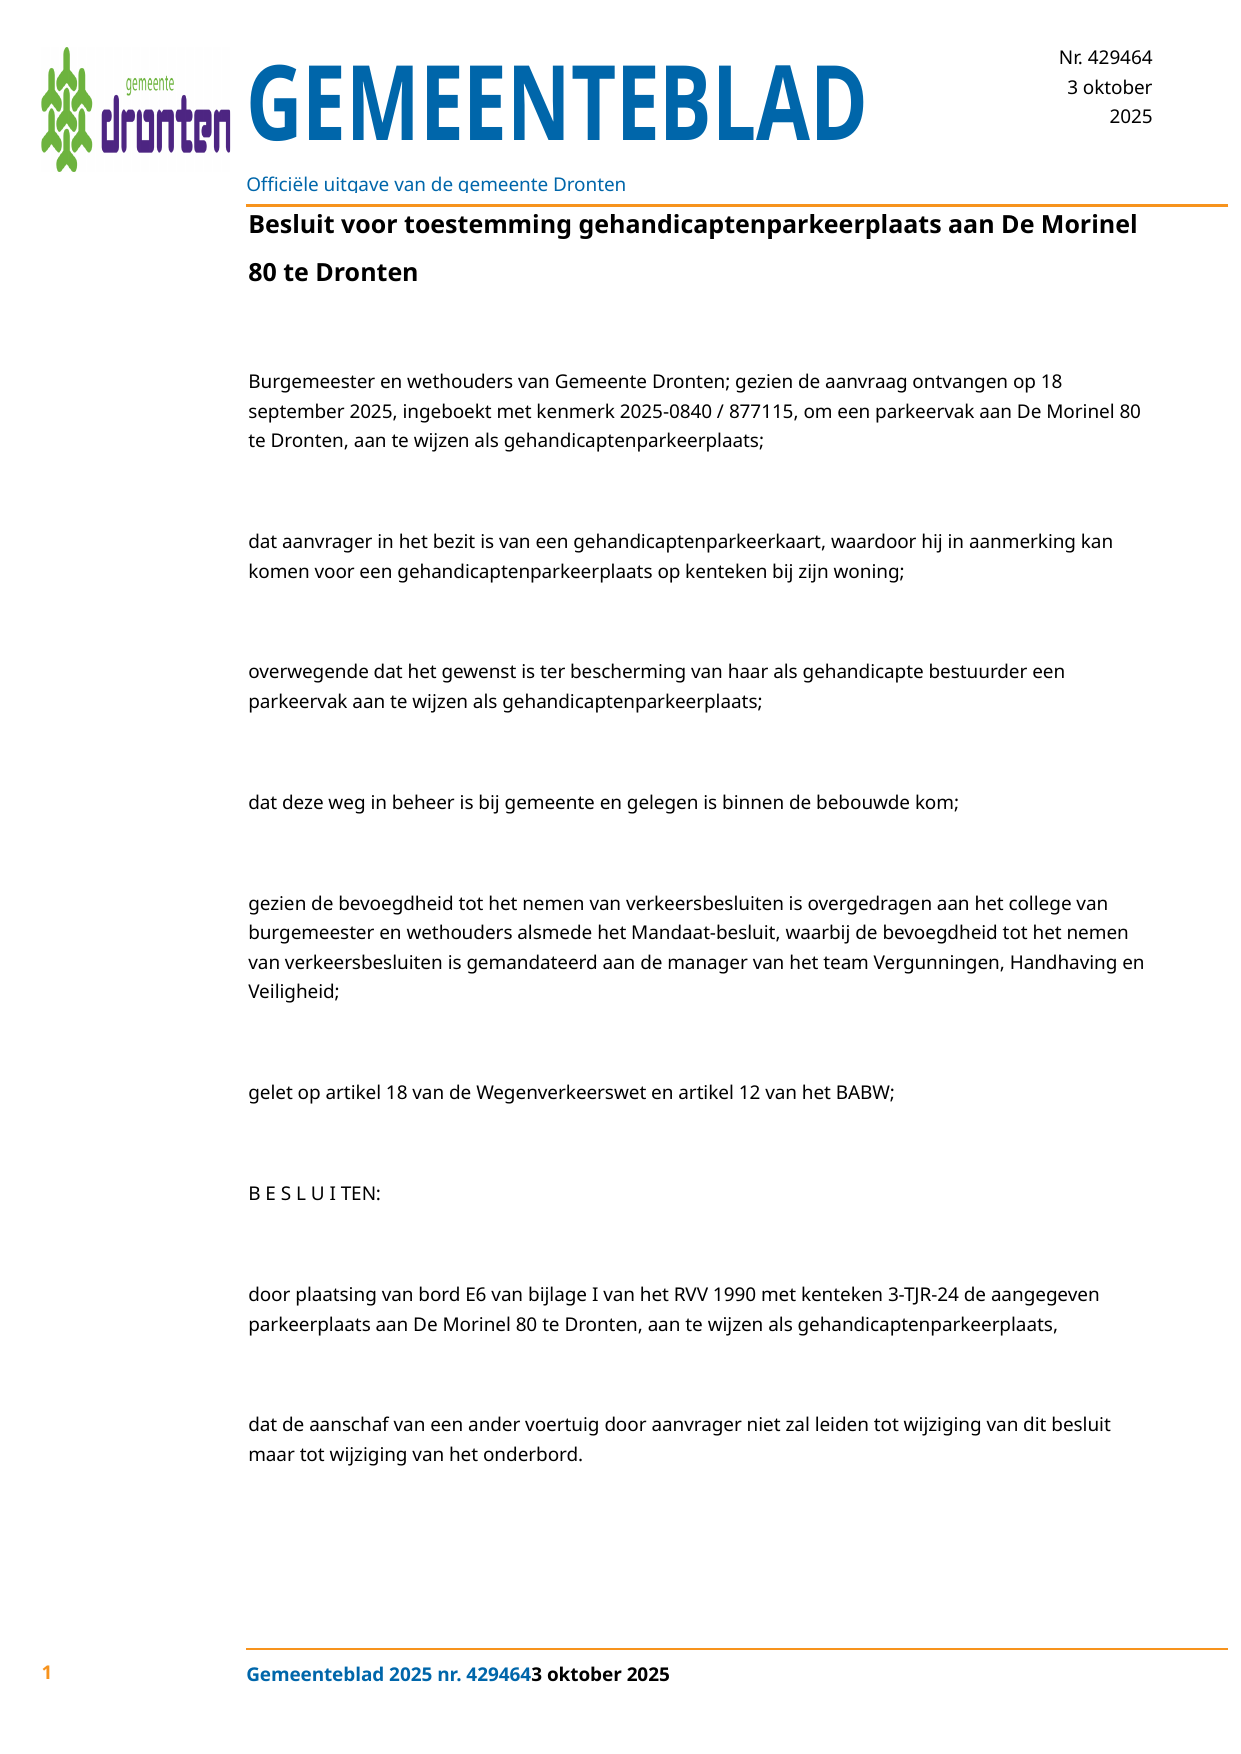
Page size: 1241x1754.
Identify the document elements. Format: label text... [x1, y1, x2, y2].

text door plaatsing van bord E6 van bijlage I van het RVV 1990 met kenteken 3-TJR-24 de aangegeven parkeerplaats aan De Morinel 80 te Dronten, aan te wijzen als gehandicaptenparkeerplaats, [248, 1281, 1152, 1337]
text Burgemeester en wethouders van Gemeente Dronten; gezien de aanvraag ontvangen op 18 september 2025, ingeboekt met kenmerk 2025-0840 / 877115, om een parkeervak aan De Morinel 80 te Dronten, aan te wijzen als gehandicaptenparkeerplaats; [248, 368, 1152, 453]
text dat de aanschaf van een ander voertuig door aanvrager niet zal leiden tot wijziging van dit besluit maar tot wijziging van het onderbord. [248, 1412, 1152, 1467]
text Besluit voor toestemming gehandicaptenparkeerplaats aan De Morinel 80 te Dronten [248, 207, 1152, 288]
text gelet op artikel 18 van de Wegenverkeerswet en artikel 12 van het BABW; [248, 1079, 1152, 1105]
text dat aanvrager in het bezit is van een gehandicaptenparkeerkaart, waardoor hij in aanmerking kan komen voor een gehandicaptenparkeerplaats op kenteken bij zijn woning; [248, 528, 1152, 584]
text gezien de bevoegdheid tot het nemen van verkeersbesluiten is overgedragen aan het college van burgemeester en wethouders alsmede het Mandaat-besluit, waarbij de bevoegdheid tot het nemen van verkeersbesluiten is gemandateerd aan de manager van het team Vergunningen, Handhaving en Veiligheid; [248, 890, 1152, 1004]
text overwegende dat het gewenst is ter bescherming van haar als gehandicapte bestuurder een parkeervak aan te wijzen als gehandicaptenparkeerplaats; [248, 659, 1152, 714]
text B E S L U I TEN: [248, 1180, 1152, 1206]
picture [41, 47, 231, 172]
text dat deze weg in beheer is bij gemeente en gelegen is binnen de bebouwde kom; [248, 789, 1152, 815]
